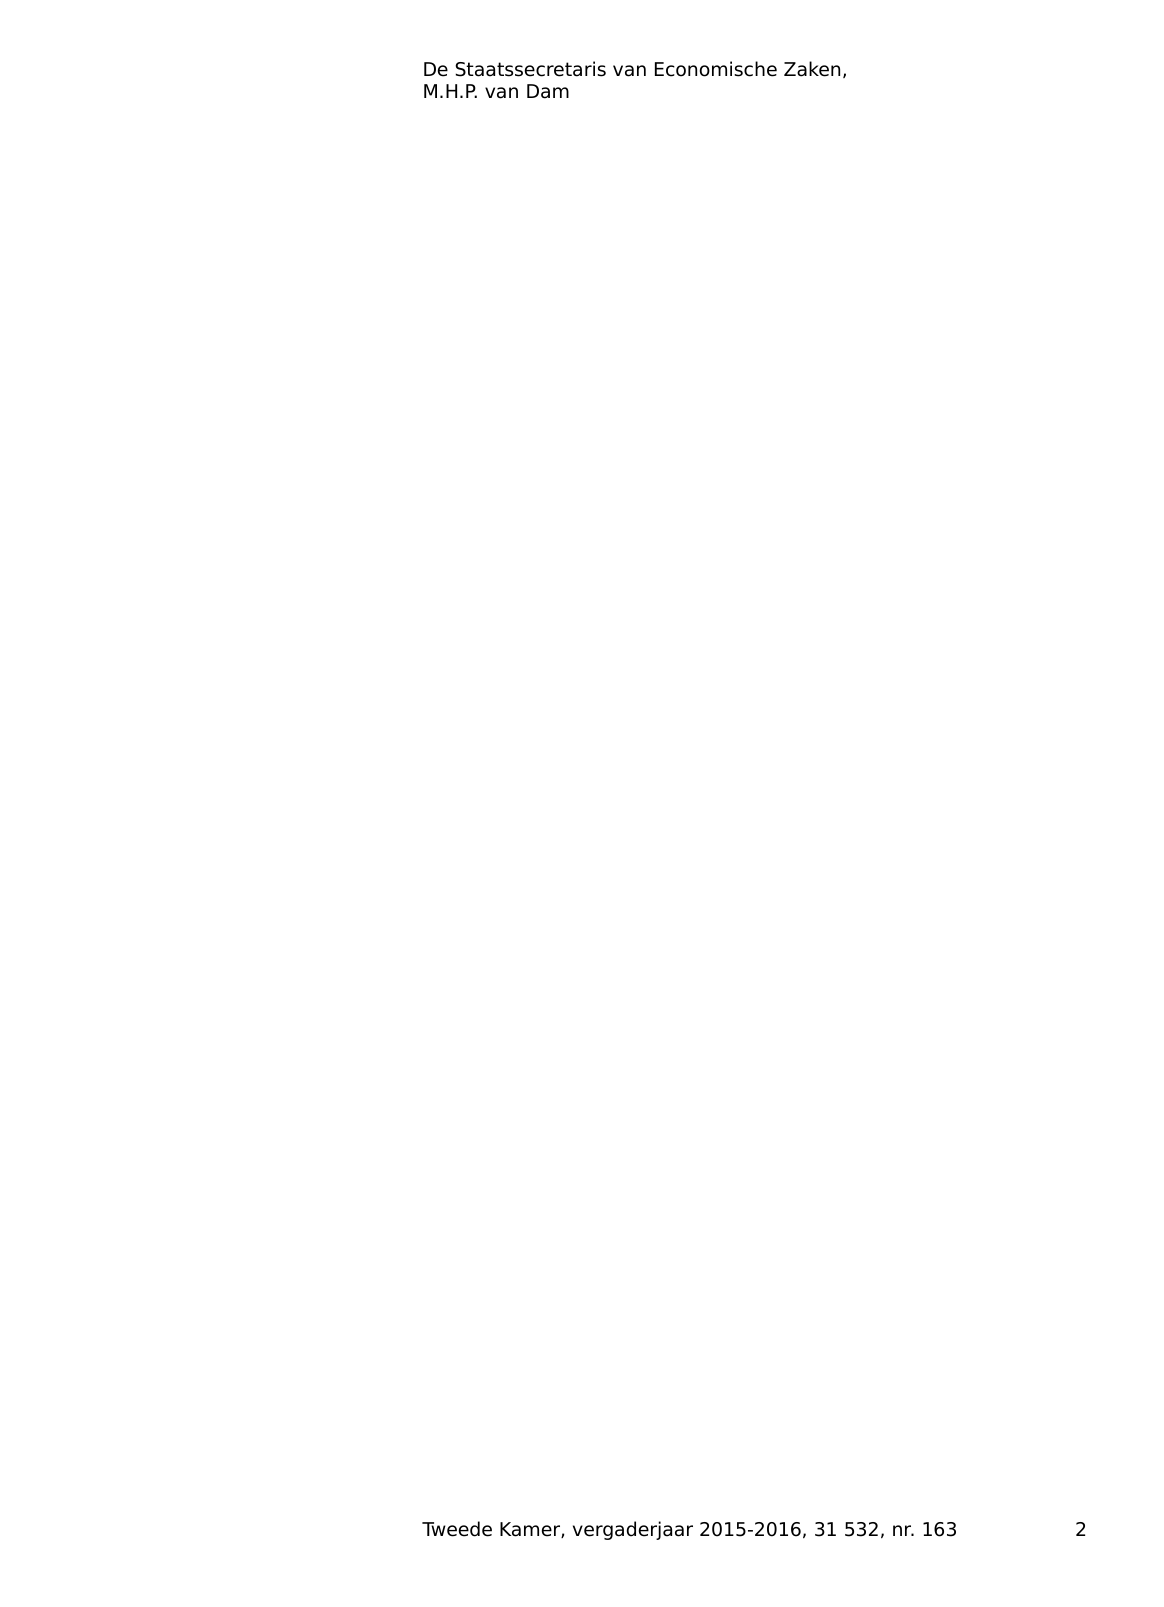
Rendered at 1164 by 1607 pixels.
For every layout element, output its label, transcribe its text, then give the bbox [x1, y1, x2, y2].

text De Staatssecretaris van Economische Zaken, M.H.P. van Dam [422, 59, 1087, 103]
